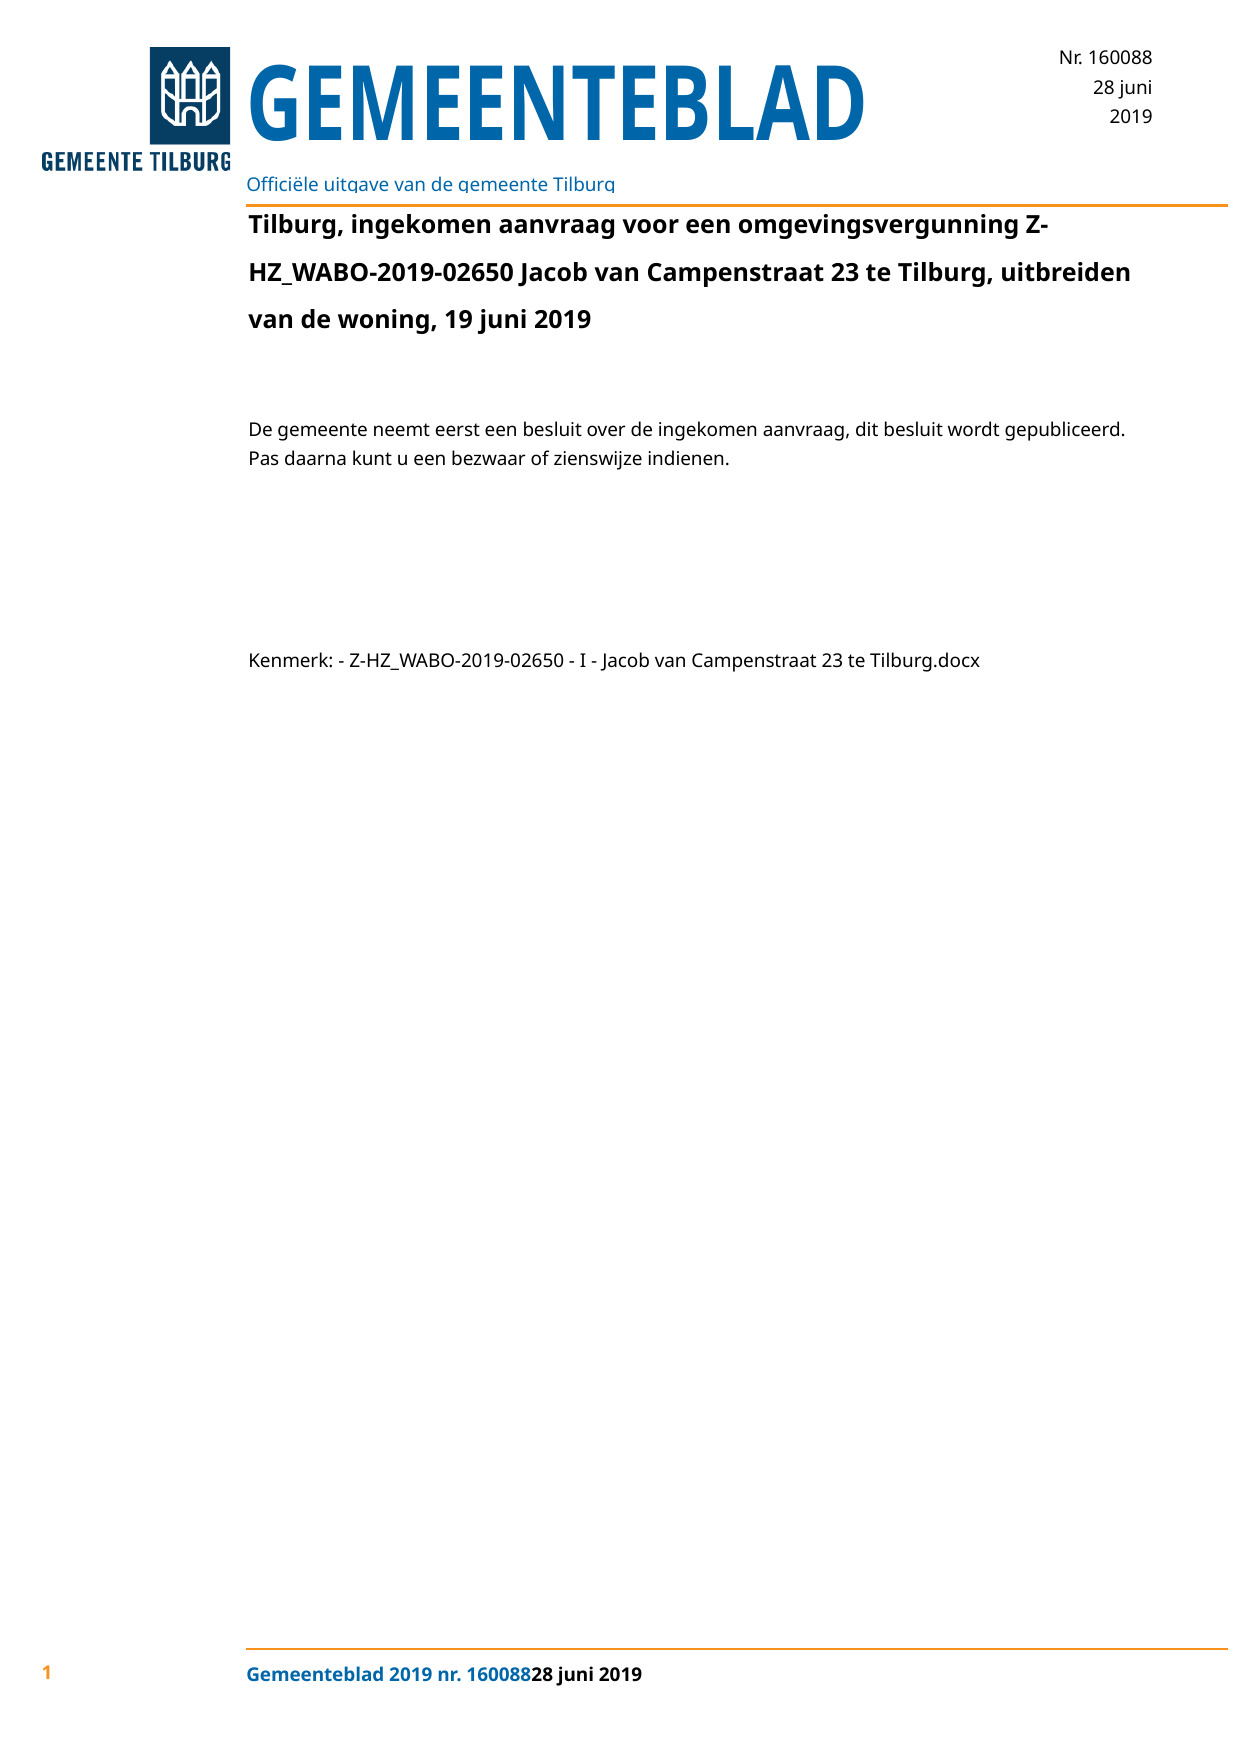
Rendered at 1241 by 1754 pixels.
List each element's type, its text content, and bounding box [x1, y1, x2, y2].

picture [41, 47, 231, 172]
text Kenmerk: - Z-HZ_WABO-2019-02650 - I - Jacob van Campenstraat 23 te Tilburg.docx [248, 647, 1152, 673]
text Tilburg, ingekomen aanvraag voor een omgevingsvergunning Z-HZ_WABO-2019-02650 Jacob van Campenstraat 23 te Tilburg, uitbreiden van de woning, 19 juni 2019 [248, 207, 1152, 336]
text De gemeente neemt eerst een besluit over de ingekomen aanvraag, dit besluit wordt gepubliceerd. Pas daarna kunt u een bezwaar of zienswijze indienen. [248, 416, 1152, 471]
